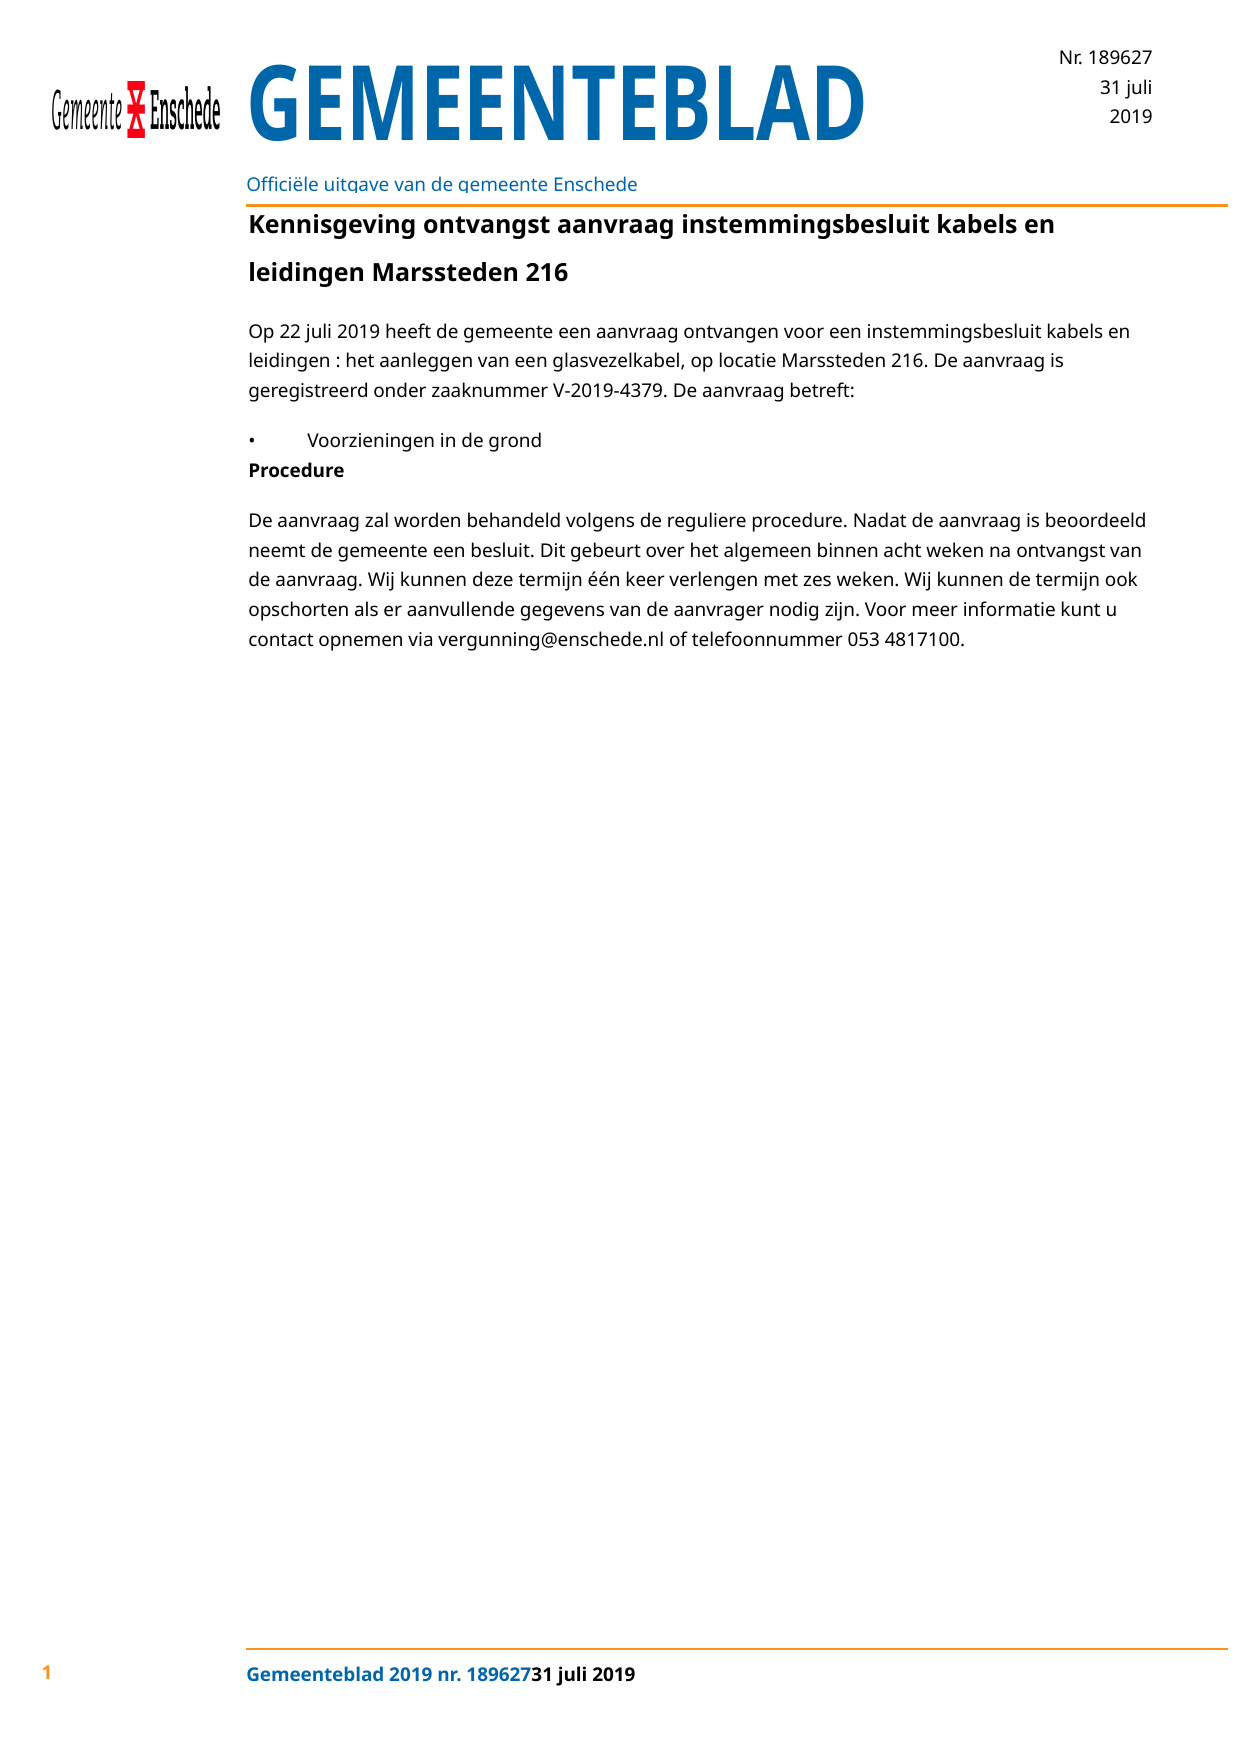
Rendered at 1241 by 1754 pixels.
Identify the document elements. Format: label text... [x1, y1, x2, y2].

text Op 22 juli 2019 heeft de gemeente een aanvraag ontvangen voor een instemmingsbesluit kabels en leidingen : het aanleggen van een glasvezelkabel, op locatie Marssteden 216. De aanvraag is geregistreerd onder zaaknummer V-2019-4379. De aanvraag betreft: [248, 318, 1152, 403]
text De aanvraag zal worden behandeld volgens de reguliere procedure. Nadat de aanvraag is beoordeeld neemt de gemeente een besluit. Dit gebeurt over het algemeen binnen acht weken na ontvangst van de aanvraag. Wij kunnen deze termijn één keer verlengen met zes weken. Wij kunnen de termijn ook opschorten als er aanvullende gegevens van de aanvrager nodig zijn. Voor meer informatie kunt u contact opnemen via vergunning@enschede.nl of telefoonnummer 053 4817100. [248, 507, 1152, 652]
text Procedure [248, 457, 1152, 483]
picture [41, 47, 231, 172]
list Voorzieningen in de grond [248, 427, 1152, 453]
text Kennisgeving ontvangst aanvraag instemmingsbesluit kabels en leidingen Marssteden 216 [248, 207, 1152, 288]
